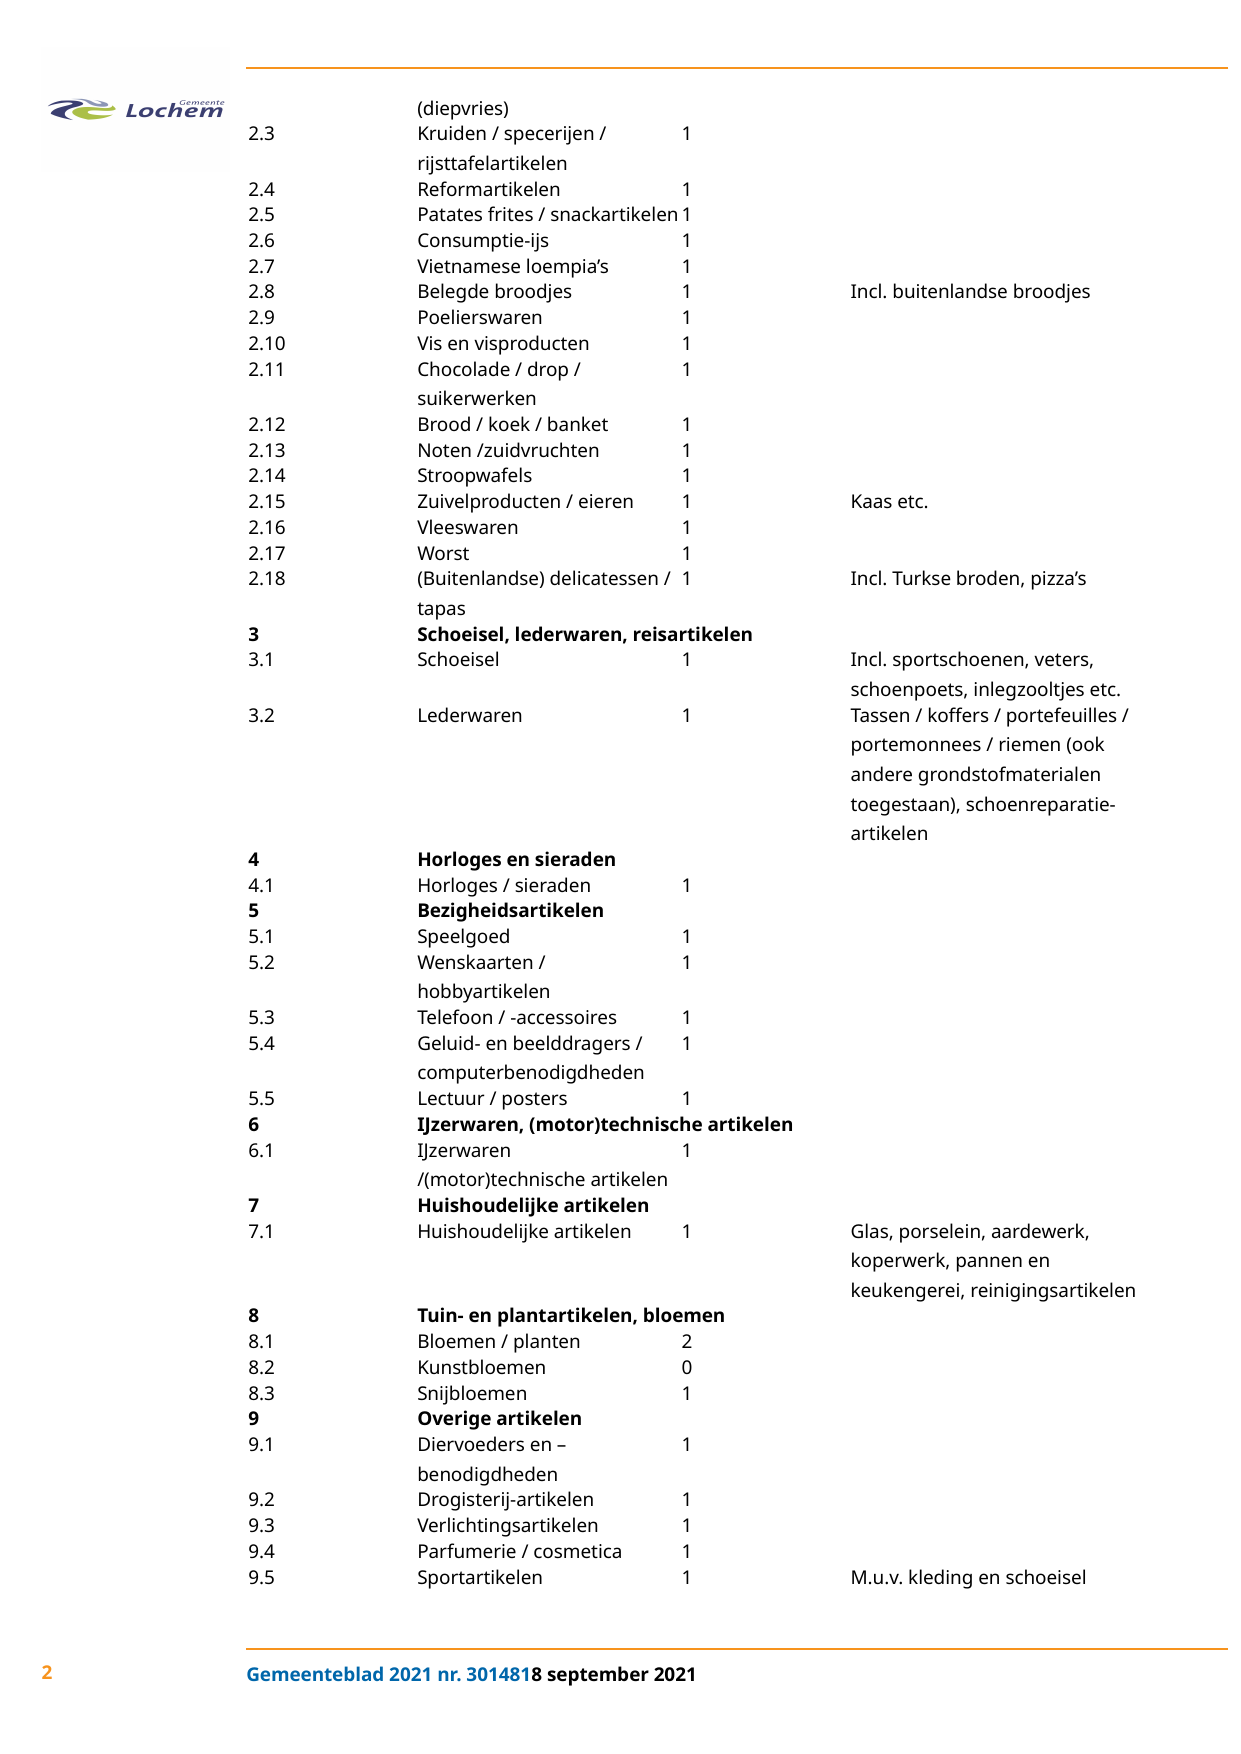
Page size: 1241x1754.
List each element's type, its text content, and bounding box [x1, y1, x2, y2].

table_cell Parfumerie / cosmetica [417, 1538, 681, 1564]
table_cell 2.11 [248, 356, 417, 411]
table_cell Wenskaarten / hobbyartikelen [417, 949, 681, 1004]
table_cell 2.15 [248, 489, 417, 514]
table_cell Diervoeders en –benodigdheden [417, 1431, 681, 1487]
table_cell 2.8 [248, 279, 417, 304]
table_cell 7.1 [248, 1218, 417, 1303]
table_cell 1 [681, 949, 850, 1004]
table_cell [850, 923, 1152, 949]
table_cell [850, 330, 1152, 356]
table_cell Bloemen / planten [417, 1329, 681, 1354]
table_cell Geluid- en beelddragers / computerbenodigdheden [417, 1030, 681, 1085]
table_cell Drogisterij-artikelen [417, 1487, 681, 1512]
table_cell 1 [681, 489, 850, 514]
table_cell Verlichtingsartikelen [417, 1513, 681, 1538]
table_cell [850, 253, 1152, 279]
table_cell 9.4 [248, 1538, 417, 1564]
table_cell [248, 95, 417, 121]
table_cell 1 [681, 1004, 850, 1030]
table_cell Lederwaren [417, 702, 681, 846]
table_cell 5.1 [248, 923, 417, 949]
table_cell Sportartikelen [417, 1564, 681, 1589]
table_cell 1 [681, 437, 850, 463]
table_cell Patates frites / snackartikelen [417, 202, 681, 227]
table_cell Brood / koek / banket [417, 411, 681, 437]
table_cell Vietnamese loempia’s [417, 253, 681, 279]
picture [41, 47, 231, 172]
table_cell 1 [681, 1487, 850, 1512]
table_cell 2.10 [248, 330, 417, 356]
table_cell Incl. buitenlandse broodjes [850, 279, 1152, 304]
table_cell 9.1 [248, 1431, 417, 1487]
table_cell 2.13 [248, 437, 417, 463]
table_cell 8 [248, 1303, 417, 1328]
table_cell IJzerwaren, (motor)technische artikelen [417, 1111, 1152, 1137]
table_cell 1 [681, 227, 850, 253]
table_cell 8.1 [248, 1329, 417, 1354]
table_cell [850, 411, 1152, 437]
table_cell 1 [681, 1030, 850, 1085]
table_cell Kruiden / specerijen / rijsttafelartikelen [417, 121, 681, 176]
table_cell 6 [248, 1111, 417, 1137]
table_cell 1 [681, 176, 850, 202]
table_cell 5.5 [248, 1085, 417, 1111]
table_cell 9.5 [248, 1564, 417, 1589]
table_cell [850, 202, 1152, 227]
table_cell 1 [681, 923, 850, 949]
table_cell (diepvries) [417, 95, 681, 121]
table_cell 6.1 [248, 1137, 417, 1192]
table_cell 5.3 [248, 1004, 417, 1030]
table_cell 2.3 [248, 121, 417, 176]
table_cell 2.18 [248, 566, 417, 621]
table_cell Schoeisel, lederwaren, reisartikelen [417, 621, 1152, 647]
table_cell 2.14 [248, 463, 417, 488]
table_cell Noten /zuidvruchten [417, 437, 681, 463]
table_cell 5 [248, 898, 417, 923]
table_cell 2.7 [248, 253, 417, 279]
table_cell Vis en visproducten [417, 330, 681, 356]
table_cell Horloges en sieraden [417, 846, 1152, 872]
table_cell 2.16 [248, 514, 417, 540]
table_cell Reformartikelen [417, 176, 681, 202]
table_cell M.u.v. kleding en schoeisel [850, 1564, 1152, 1589]
table_cell 5.4 [248, 1030, 417, 1085]
table_cell 1 [681, 1564, 850, 1589]
table_cell Tassen / koffers / portefeuilles / portemonnees / riemen (ook andere grondstofmaterialen toegestaan), schoenreparatie-artikelen [850, 702, 1152, 846]
table_cell 1 [681, 330, 850, 356]
table_cell [850, 872, 1152, 897]
table_cell 2.5 [248, 202, 417, 227]
table_cell 1 [681, 514, 850, 540]
table_cell 1 [681, 1513, 850, 1538]
table_cell [850, 121, 1152, 176]
table_cell 1 [681, 1431, 850, 1487]
table_cell Overige artikelen [417, 1406, 1152, 1431]
table_cell Worst [417, 540, 681, 566]
table_cell Stroopwafels [417, 463, 681, 488]
table_cell [850, 1085, 1152, 1111]
table_cell Huishoudelijke artikelen [417, 1192, 1152, 1218]
table_cell [850, 1137, 1152, 1192]
table_cell 1 [681, 1085, 850, 1111]
table_cell 5.2 [248, 949, 417, 1004]
table_cell [850, 356, 1152, 411]
table_cell 2.4 [248, 176, 417, 202]
table_cell 1 [681, 540, 850, 566]
table_cell Lectuur / posters [417, 1085, 681, 1111]
table_cell Zuivelproducten / eieren [417, 489, 681, 514]
table_cell 4.1 [248, 872, 417, 897]
table_cell 1 [681, 253, 850, 279]
table_cell 1 [681, 566, 850, 621]
table_cell Incl. sportschoenen, veters, schoenpoets, inlegzooltjes etc. [850, 647, 1152, 702]
table_cell 1 [681, 1380, 850, 1406]
table_cell 1 [681, 356, 850, 411]
table_cell Tuin- en plantartikelen, bloemen [417, 1303, 1152, 1328]
table_cell Consumptie-ijs [417, 227, 681, 253]
table_cell 9.2 [248, 1487, 417, 1512]
table_cell [850, 176, 1152, 202]
table_cell 9.3 [248, 1513, 417, 1538]
table_cell 7 [248, 1192, 417, 1218]
table_cell Speelgoed [417, 923, 681, 949]
table_cell [850, 1004, 1152, 1030]
table_cell 2 [681, 1329, 850, 1354]
table_cell 1 [681, 279, 850, 304]
table_cell 3.1 [248, 647, 417, 702]
table_cell [850, 1380, 1152, 1406]
table_cell 1 [681, 702, 850, 846]
table_cell 1 [681, 463, 850, 488]
table_cell [850, 514, 1152, 540]
table_cell 8.3 [248, 1380, 417, 1406]
table_cell 1 [681, 202, 850, 227]
table_cell Vleeswaren [417, 514, 681, 540]
table_cell Belegde broodjes [417, 279, 681, 304]
table_cell [850, 1538, 1152, 1564]
table_cell [681, 95, 850, 121]
table_cell 1 [681, 1538, 850, 1564]
table_cell [850, 305, 1152, 330]
table_cell [850, 1354, 1152, 1380]
table_cell 2.12 [248, 411, 417, 437]
table_cell Schoeisel [417, 647, 681, 702]
table_cell [850, 540, 1152, 566]
table_cell 2.17 [248, 540, 417, 566]
table_cell 9 [248, 1406, 417, 1431]
table_cell 3 [248, 621, 417, 647]
table_cell Bezigheidsartikelen [417, 898, 1152, 923]
table_cell Snijbloemen [417, 1380, 681, 1406]
table_cell 1 [681, 305, 850, 330]
table_cell 1 [681, 647, 850, 702]
table_cell [850, 949, 1152, 1004]
table_cell Huishoudelijke artikelen [417, 1218, 681, 1303]
table_cell [850, 1329, 1152, 1354]
table_cell Kaas etc. [850, 489, 1152, 514]
table_cell 3.2 [248, 702, 417, 846]
table_cell 1 [681, 1218, 850, 1303]
table_cell IJzerwaren /(motor)technische artikelen [417, 1137, 681, 1192]
table_cell 1 [681, 872, 850, 897]
table_cell 1 [681, 1137, 850, 1192]
table_cell Incl. Turkse broden, pizza’s [850, 566, 1152, 621]
table_cell [850, 95, 1152, 121]
table_cell [850, 1487, 1152, 1512]
table_cell [850, 1030, 1152, 1085]
table_cell 1 [681, 121, 850, 176]
table_cell 1 [681, 411, 850, 437]
table_cell Poelierswaren [417, 305, 681, 330]
table_cell (Buitenlandse) delicatessen / tapas [417, 566, 681, 621]
table_cell [850, 437, 1152, 463]
table_cell 2.6 [248, 227, 417, 253]
table_cell [850, 1513, 1152, 1538]
table_cell Kunstbloemen [417, 1354, 681, 1380]
table_cell Horloges / sieraden [417, 872, 681, 897]
table_cell 2.9 [248, 305, 417, 330]
table_cell 8.2 [248, 1354, 417, 1380]
table_cell [850, 1431, 1152, 1487]
table_cell 0 [681, 1354, 850, 1380]
table_cell [850, 227, 1152, 253]
table_cell Chocolade / drop / suikerwerken [417, 356, 681, 411]
table_cell [850, 463, 1152, 488]
table_cell Glas, porselein, aardewerk, koperwerk, pannen en keukengerei, reinigingsartikelen [850, 1218, 1152, 1303]
table_cell 4 [248, 846, 417, 872]
table_cell Telefoon / -accessoires [417, 1004, 681, 1030]
